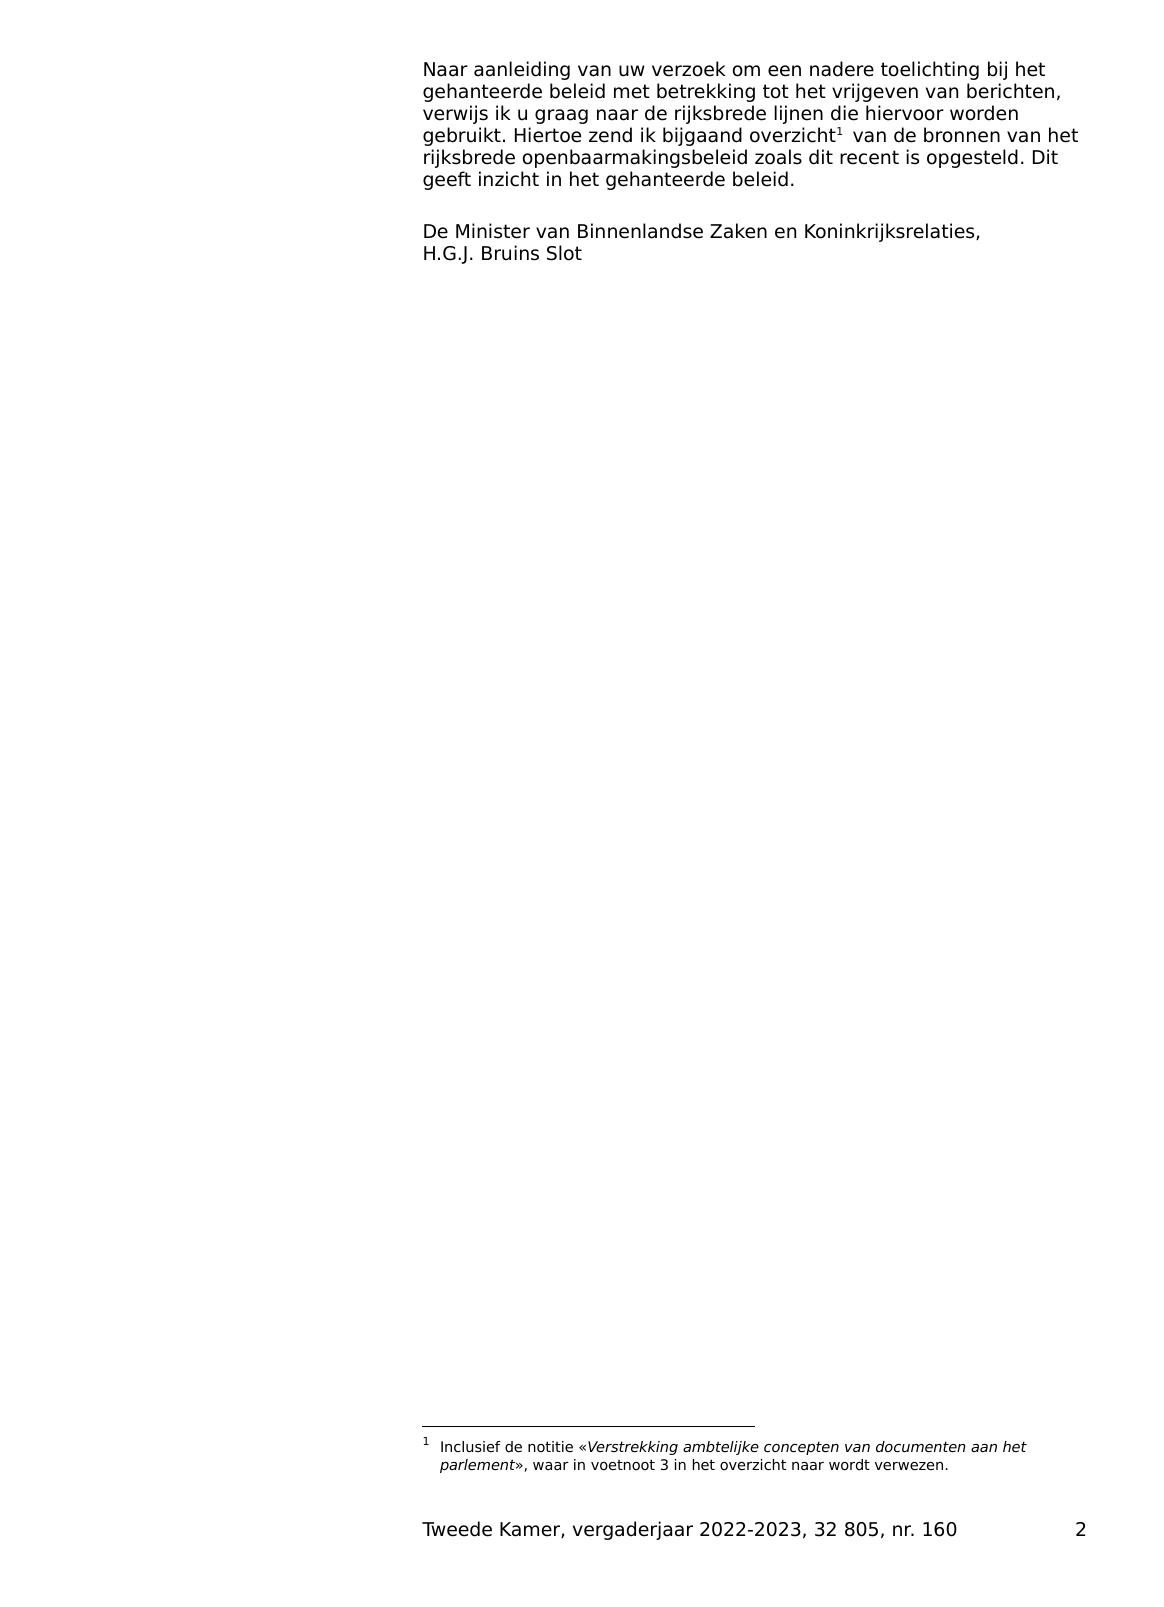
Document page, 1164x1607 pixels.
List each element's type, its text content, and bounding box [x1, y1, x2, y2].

text De Minister van Binnenlandse Zaken en Koninkrijksrelaties, H.G.J. Bruins Slot [422, 221, 1087, 265]
text Naar aanleiding van uw verzoek om een nadere toelichting bij het gehanteerde beleid met betrekking tot het vrijgeven van berichten, verwijs ik u graag naar de rijksbrede lijnen die hiervoor worden gebruikt. Hiertoe zend ik bijgaand overzicht van de bronnen van het rijksbrede openbaarmakingsbeleid zoals dit recent is opgesteld. Dit geeft inzicht in het gehanteerde beleid. [422, 59, 1087, 191]
text Inclusief de notitie «Verstrekking ambtelijke concepten van documenten aan het parlement», waar in voetnoot 3 in het overzicht naar wordt verwezen. [422, 1435, 1087, 1474]
